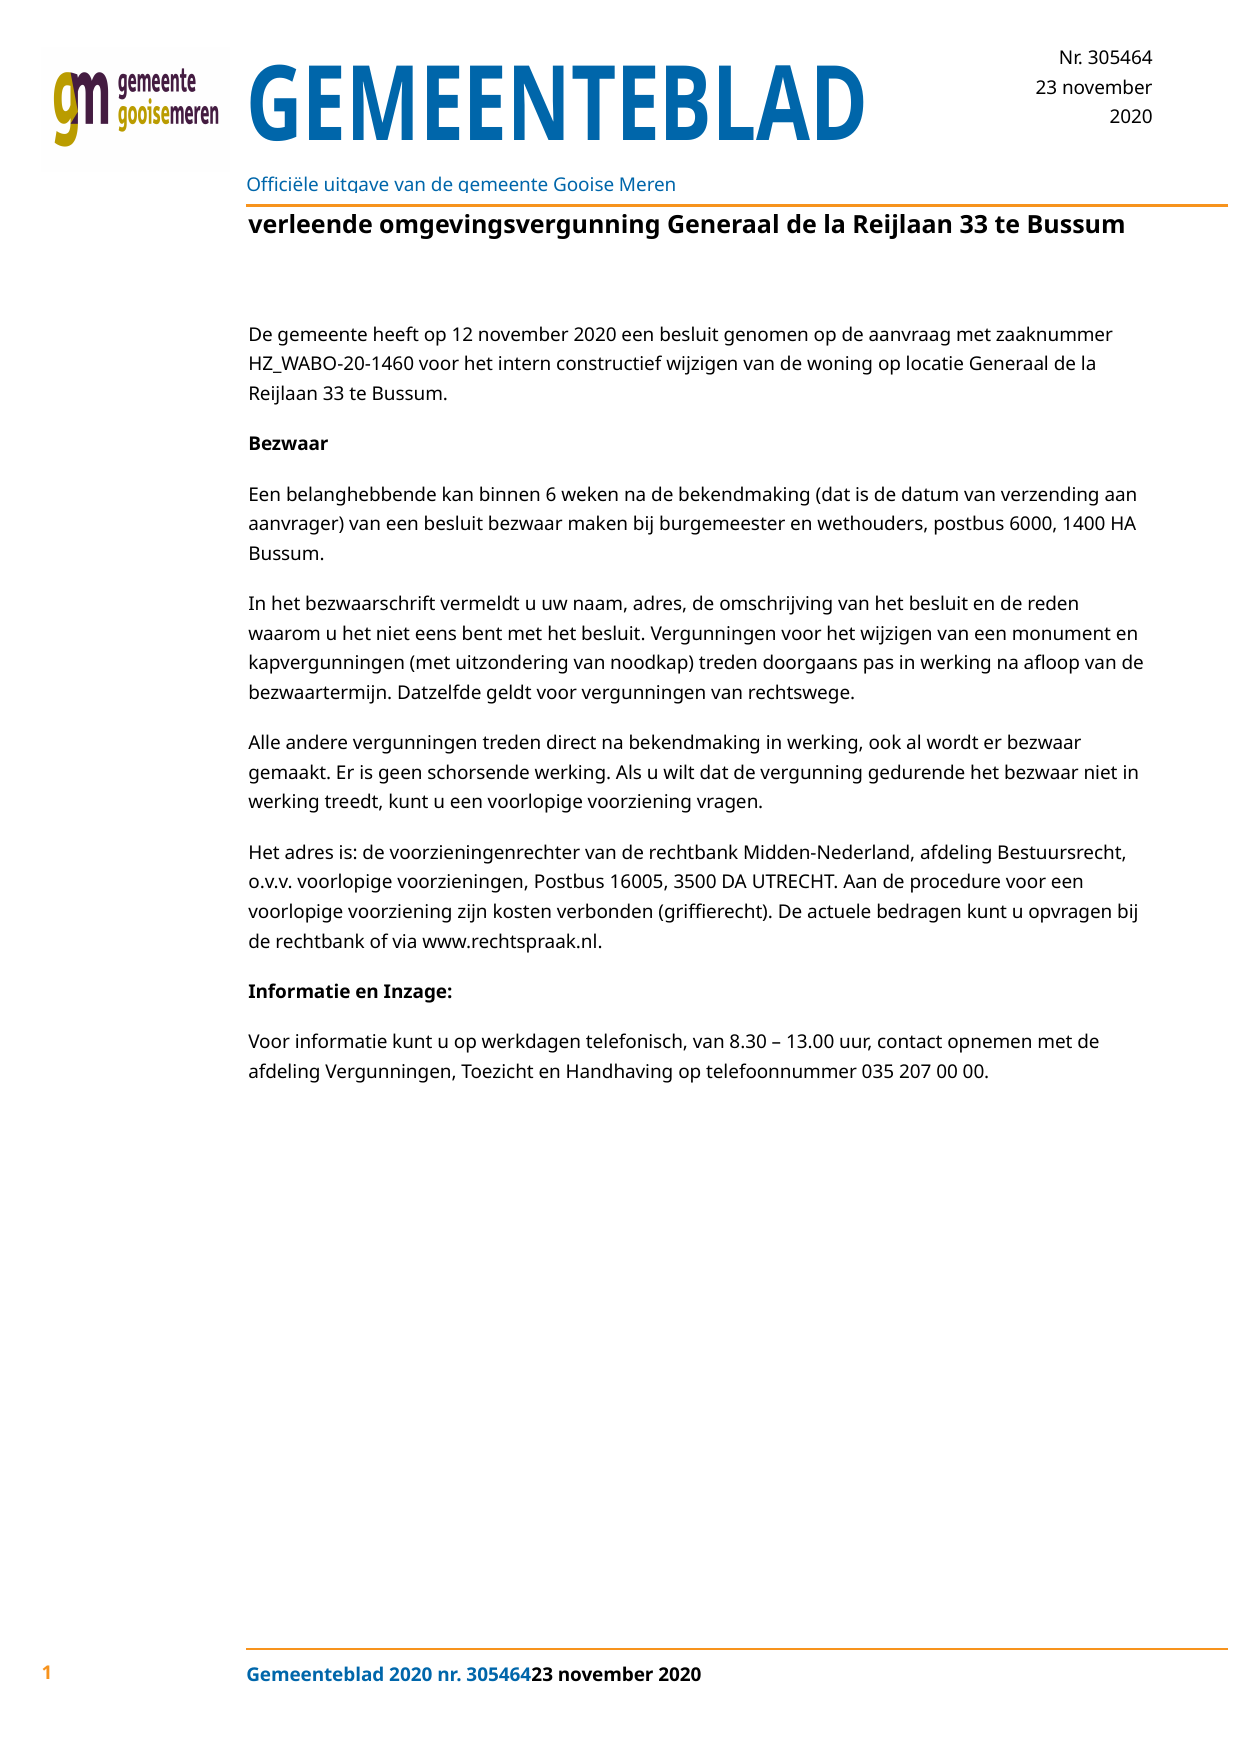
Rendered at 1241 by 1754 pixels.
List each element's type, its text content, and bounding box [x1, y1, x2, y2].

picture [41, 47, 231, 172]
text De gemeente heeft op 12 november 2020 een besluit genomen op de aanvraag met zaaknummer HZ_WABO-20-1460 voor het intern constructief wijzigen van de woning op locatie Generaal de la Reijlaan 33 te Bussum. [248, 321, 1152, 406]
text Een belanghebbende kan binnen 6 weken na de bekendmaking (dat is de datum van verzending aan aanvrager) van een besluit bezwaar maken bij burgemeester en wethouders, postbus 6000, 1400 HA Bussum. [248, 481, 1152, 566]
text verleende omgevingsvergunning Generaal de la Reijlaan 33 te Bussum [248, 207, 1152, 241]
text Voor informatie kunt u op werkdagen telefonisch, van 8.30 – 13.00 uur, contact opnemen met de afdeling Vergunningen, Toezicht en Handhaving op telefoonnummer 035 207 00 00. [248, 1029, 1152, 1084]
text In het bezwaarschrift vermeldt u uw naam, adres, de omschrijving van het besluit en de reden waarom u het niet eens bent met het besluit. Vergunningen voor het wijzigen van een monument en kapvergunningen (met uitzondering van noodkap) treden doorgaans pas in werking na afloop van de bezwaartermijn. Datzelfde geldt voor vergunningen van rechtswege. [248, 590, 1152, 705]
text Informatie en Inzage: [248, 978, 1152, 1004]
text Alle andere vergunningen treden direct na bekendmaking in werking, ook al wordt er bezwaar gemaakt. Er is geen schorsende werking. Als u wilt dat de vergunning gedurende het bezwaar niet in werking treedt, kunt u een voorlopige voorziening vragen. [248, 729, 1152, 814]
text Bezwaar [248, 430, 1152, 456]
text Het adres is: de voorzieningenrechter van de rechtbank Midden-Nederland, afdeling Bestuursrecht, o.v.v. voorlopige voorzieningen, Postbus 16005, 3500 DA UTRECHT. Aan de procedure voor een voorlopige voorziening zijn kosten verbonden (griffierecht). De actuele bedragen kunt u opvragen bij de rechtbank of via www.rechtspraak.nl. [248, 839, 1152, 953]
